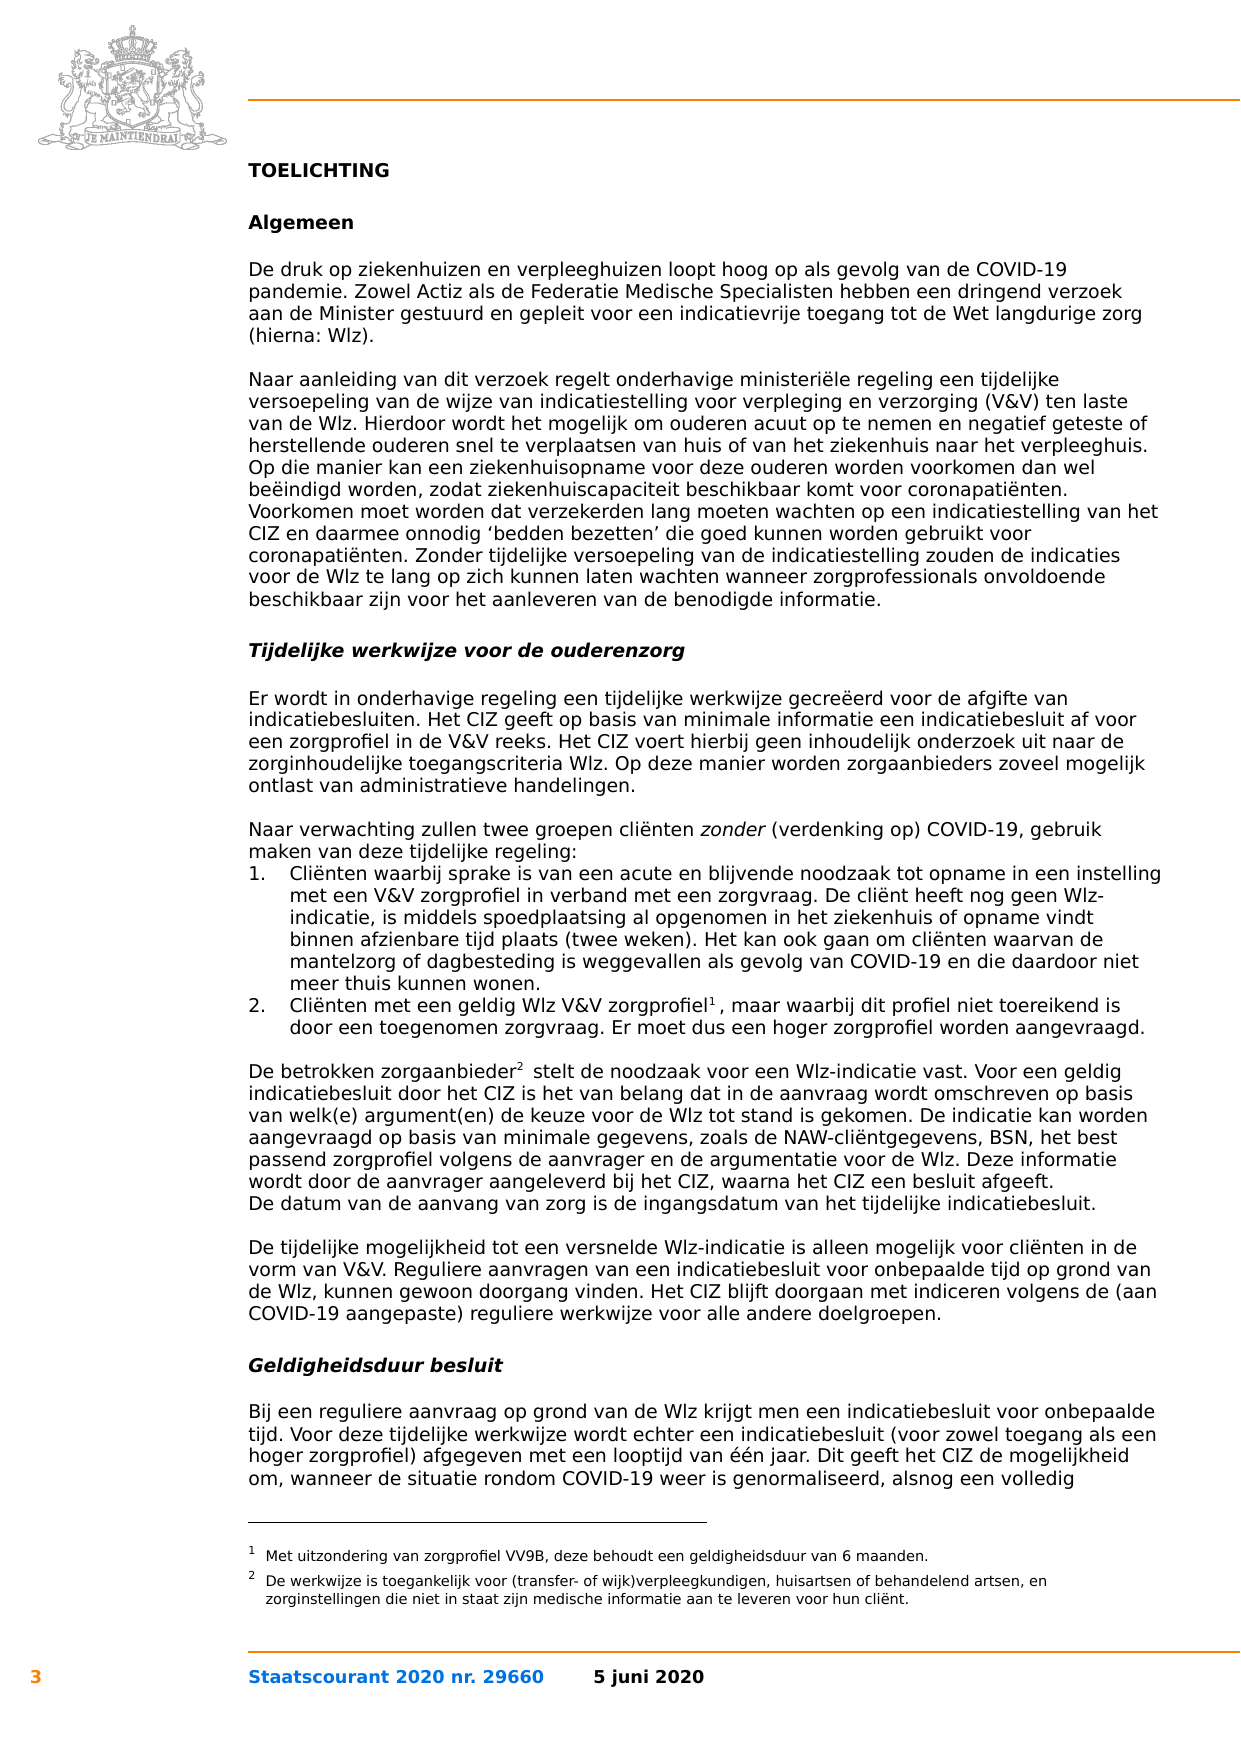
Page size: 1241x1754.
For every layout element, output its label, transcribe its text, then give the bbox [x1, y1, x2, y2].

subtitle Geldigheidsduur besluit [248, 1354, 1163, 1376]
subtitle Tijdelijke werkwijze voor de ouderenzorg [248, 640, 1163, 662]
picture [38, 25, 227, 150]
text De werkwijze is toegankelijk voor (transfer- of wijk)verpleegkundigen, huisartsen of behandelend artsen, en zorginstellingen die niet in staat zijn medische informatie aan te leveren voor hun cliënt. [248, 1569, 1163, 1608]
text 2. Cliënten met een geldig Wlz V&V zorgprofiel, maar waarbij dit profiel niet toereikend is door een toegenomen zorgvraag. Er moet dus een hoger zorgprofiel worden aangevraagd. [248, 995, 1163, 1039]
text Naar aanleiding van dit verzoek regelt onderhavige ministeriële regeling een tijdelijke versoepeling van de wijze van indicatiestelling voor verpleging en verzorging (V&V) ten laste van de Wlz. Hierdoor wordt het mogelijk om ouderen acuut op te nemen en negatief geteste of herstellende ouderen snel te verplaatsen van huis of van het ziekenhuis naar het verpleeghuis. Op die manier kan een ziekenhuisopname voor deze ouderen worden voorkomen dan wel beëindigd worden, zodat ziekenhuiscapaciteit beschikbaar komt voor coronapatiënten. Voorkomen moet worden dat verzekerden lang moeten wachten op een indicatiestelling van het CIZ en daarmee onnodig ‘bedden bezetten’ die goed kunnen worden gebruikt voor coronapatiënten. Zonder tijdelijke versoepeling van de indicatiestelling zouden de indicaties voor de Wlz te lang op zich kunnen laten wachten wanneer zorgprofessionals onvoldoende beschikbaar zijn voor het aanleveren van de benodigde informatie. [248, 369, 1163, 610]
text Met uitzondering van zorgprofiel VV9B, deze behoudt een geldigheidsduur van 6 maanden. [248, 1544, 1163, 1566]
subtitle Algemeen [248, 212, 1163, 234]
text Bij een reguliere aanvraag op grond van de Wlz krijgt men een indicatiebesluit voor onbepaalde tijd. Voor deze tijdelijke werkwijze wordt echter een indicatiebesluit (voor zowel toegang als een hoger zorgprofiel) afgegeven met een looptijd van één jaar. Dit geeft het CIZ de mogelijkheid om, wanneer de situatie rondom COVID-19 weer is genormaliseerd, alsnog een volledig [248, 1401, 1163, 1489]
text De datum van de aanvang van zorg is de ingangsdatum van het tijdelijke indicatiebesluit. [248, 1193, 1163, 1215]
text De tijdelijke mogelijkheid tot een versnelde Wlz-indicatie is alleen mogelijk voor cliënten in de vorm van V&V. Reguliere aanvragen van een indicatiebesluit voor onbepaalde tijd op grond van de Wlz, kunnen gewoon doorgang vinden. Het CIZ blijft doorgaan met indiceren volgens de (aan COVID-19 aangepaste) reguliere werkwijze voor alle andere doelgroepen. [248, 1237, 1163, 1324]
text 1. Cliënten waarbij sprake is van een acute en blijvende noodzaak tot opname in een instelling met een V&V zorgprofiel in verband met een zorgvraag. De cliënt heeft nog geen Wlz-indicatie, is middels spoedplaatsing al opgenomen in het ziekenhuis of opname vindt binnen afzienbare tijd plaats (twee weken). Het kan ook gaan om cliënten waarvan de mantelzorg of dagbesteding is weggevallen als gevolg van COVID-19 en die daardoor niet meer thuis kunnen wonen. [248, 863, 1163, 995]
text Er wordt in onderhavige regeling een tijdelijke werkwijze gecreëerd voor de afgifte van indicatiebesluiten. Het CIZ geeft op basis van minimale informatie een indicatiebesluit af voor een zorgprofiel in de V&V reeks. Het CIZ voert hierbij geen inhoudelijk onderzoek uit naar de zorginhoudelijke toegangscriteria Wlz. Op deze manier worden zorgaanbieders zoveel mogelijk ontlast van administratieve handelingen. [248, 687, 1163, 797]
text De druk op ziekenhuizen en verpleeghuizen loopt hoog op als gevolg van de COVID-19 pandemie. Zowel Actiz als de Federatie Medische Specialisten hebben een dringend verzoek aan de Minister gestuurd en gepleit voor een indicatievrije toegang tot de Wet langdurige zorg (hierna: Wlz). [248, 259, 1163, 347]
subtitle TOELICHTING [248, 160, 1163, 182]
text Naar verwachting zullen twee groepen cliënten zonder (verdenking op) COVID-19, gebruik maken van deze tijdelijke regeling: [248, 819, 1163, 863]
text De betrokken zorgaanbieder stelt de noodzaak voor een Wlz-indicatie vast. Voor een geldig indicatiebesluit door het CIZ is het van belang dat in de aanvraag wordt omschreven op basis van welk(e) argument(en) de keuze voor de Wlz tot stand is gekomen. De indicatie kan worden aangevraagd op basis van minimale gegevens, zoals de NAW-cliëntgegevens, BSN, het best passend zorgprofiel volgens de aanvrager en de argumentatie voor de Wlz. Deze informatie wordt door de aanvrager aangeleverd bij het CIZ, waarna het CIZ een besluit afgeeft. [248, 1061, 1163, 1193]
